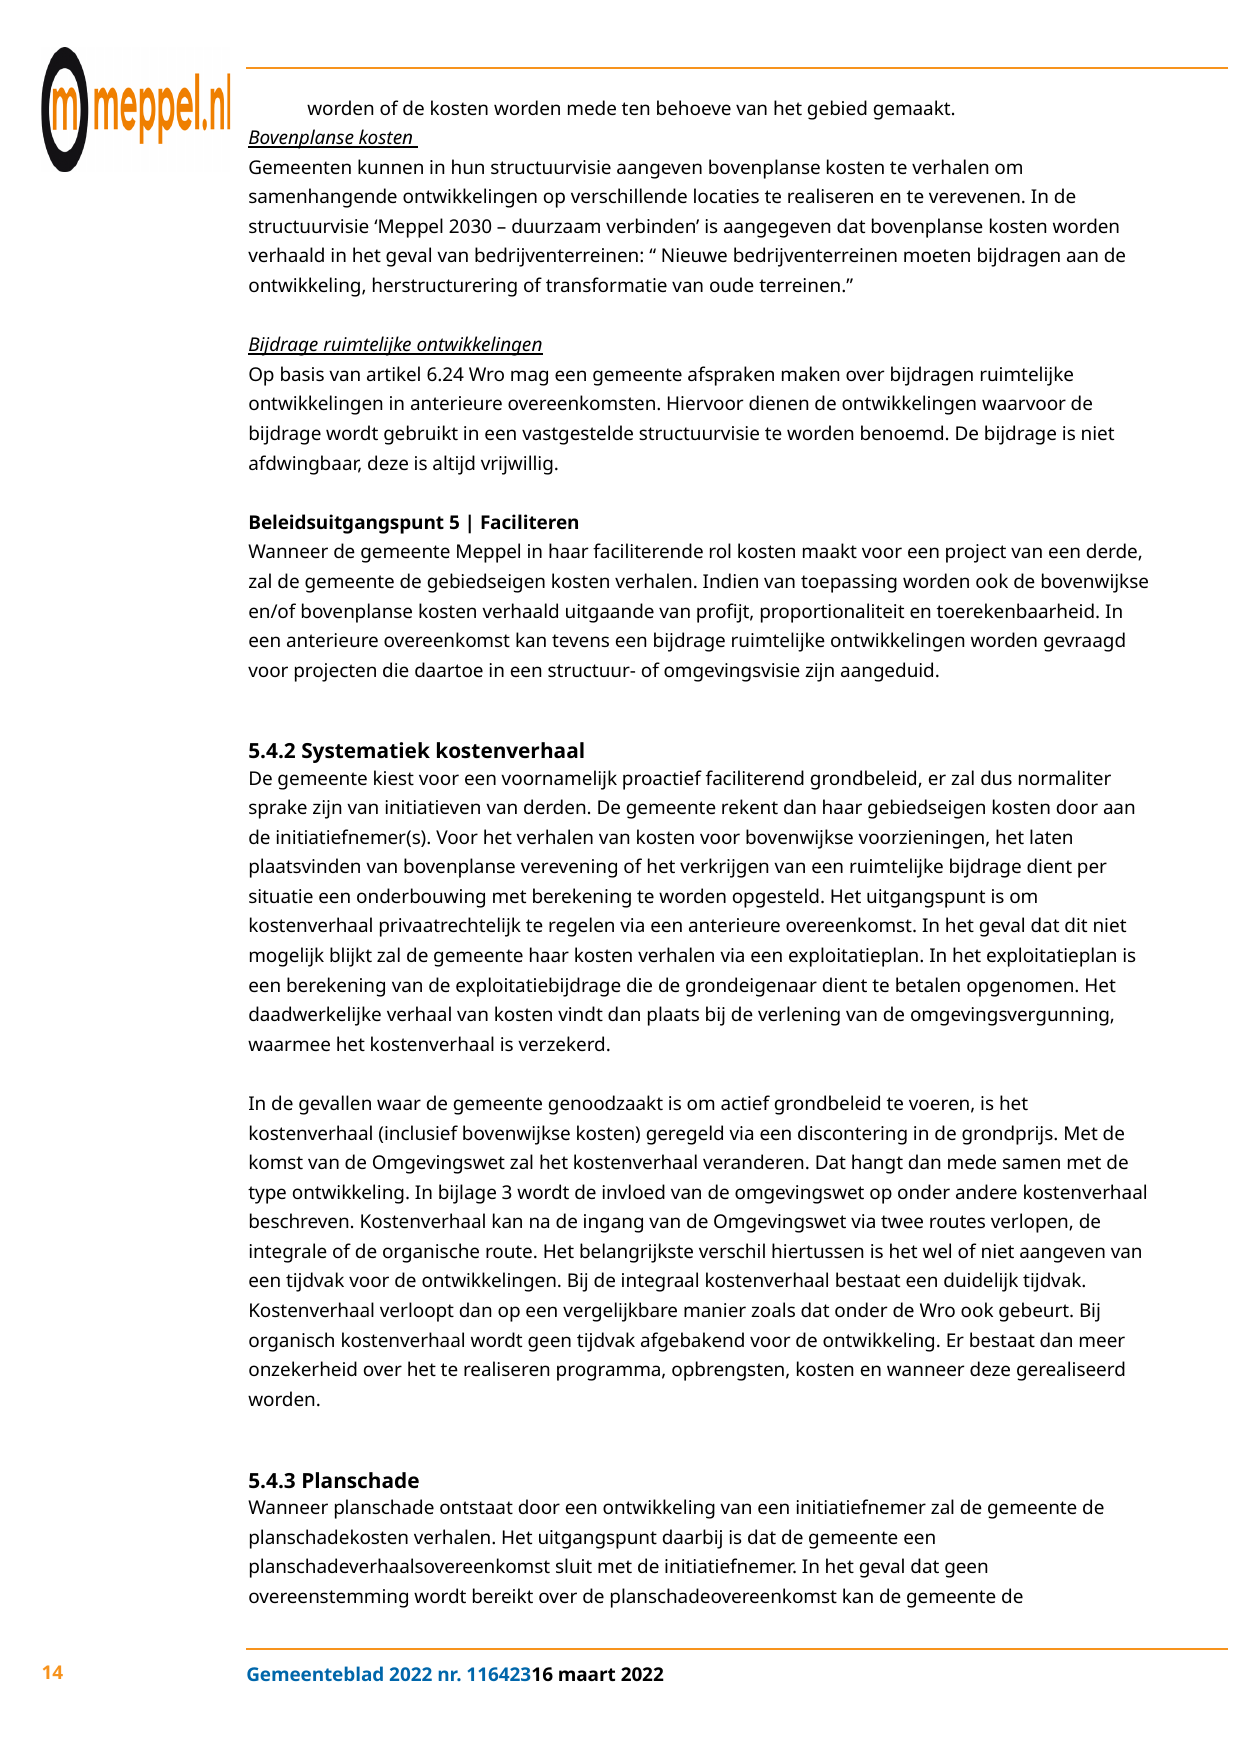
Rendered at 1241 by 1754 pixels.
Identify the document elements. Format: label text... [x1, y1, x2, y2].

list worden of de kosten worden mede ten behoeve van het gebied gemaakt. [248, 95, 1152, 121]
text Bovenplanse kosten [248, 124, 1152, 150]
text Bijdrage ruimtelijke ontwikkelingen [248, 331, 1152, 357]
text De gemeente kiest voor een voornamelijk proactief faciliterend grondbeleid, er zal dus normaliter sprake zijn van initiatieven van derden. De gemeente rekent dan haar gebiedseigen kosten door aan de initiatiefnemer(s). Voor het verhalen van kosten voor bovenwijkse voorzieningen, het laten plaatsvinden van bovenplanse verevening of het verkrijgen van een ruimtelijke bijdrage dient per situatie een onderbouwing met berekening te worden opgesteld. Het uitgangspunt is om kostenverhaal privaatrechtelijk te regelen via een anterieure overeenkomst. In het geval dat dit niet mogelijk blijkt zal de gemeente haar kosten verhalen via een exploitatieplan. In het exploitatieplan is een berekening van de exploitatiebijdrage die de grondeigenaar dient te betalen opgenomen. Het daadwerkelijke verhaal van kosten vindt dan plaats bij de verlening van de omgevingsvergunning, waarmee het kostenverhaal is verzekerd. [248, 765, 1152, 1057]
table_header Beleidsuitgangspunt 5 | Faciliteren Wanneer de gemeente Meppel in haar faciliterende rol kosten maakt voor een project van een derde, zal de gemeente de gebiedseigen kosten verhalen. Indien van toepassing worden ook de bovenwijkse en/of bovenplanse kosten verhaald uitgaande van profijt, proportionaliteit en toerekenbaarheid. In een anterieure overeenkomst kan tevens een bijdrage ruimtelijke ontwikkelingen worden gevraagd voor projecten die daartoe in een structuur- of omgevingsvisie zijn aangeduid. [248, 509, 1152, 683]
text Op basis van artikel 6.24 Wro mag een gemeente afspraken maken over bijdragen ruimtelijke ontwikkelingen in anterieure overeenkomsten. Hiervoor dienen de ontwikkelingen waarvoor de bijdrage wordt gebruikt in een vastgestelde structuurvisie te worden benoemd. De bijdrage is niet afdwingbaar, deze is altijd vrijwillig. [248, 361, 1152, 476]
picture [41, 47, 231, 172]
text In de gevallen waar de gemeente genoodzaakt is om actief grondbeleid te voeren, is het kostenverhaal (inclusief bovenwijkse kosten) geregeld via een discontering in de grondprijs. Met de komst van de Omgevingswet zal het kostenverhaal veranderen. Dat hangt dan mede samen met de type ontwikkeling. In bijlage 3 wordt de invloed van de omgevingswet op onder andere kostenverhaal beschreven. Kostenverhaal kan na de ingang van de Omgevingswet via twee routes verlopen, de integrale of de organische route. Het belangrijkste verschil hiertussen is het wel of niet aangeven van een tijdvak voor de ontwikkelingen. Bij de integraal kostenverhaal bestaat een duidelijk tijdvak. Kostenverhaal verloopt dan op een vergelijkbare manier zoals dat onder de Wro ook gebeurt. Bij organisch kostenverhaal wordt geen tijdvak afgebakend voor de ontwikkeling. Er bestaat dan meer onzekerheid over het te realiseren programma, opbrengsten, kosten en wanneer deze gerealiseerd worden. [248, 1090, 1152, 1412]
text 5.4.2 Systematiek kostenverhaal [248, 736, 1152, 765]
text 5.4.3 Planschade [248, 1466, 1152, 1494]
text Gemeenten kunnen in hun structuurvisie aangeven bovenplanse kosten te verhalen om samenhangende ontwikkelingen op verschillende locaties te realiseren en te verevenen. In de structuurvisie ‘Meppel 2030 – duurzaam verbinden’ is aangegeven dat bovenplanse kosten worden verhaald in het geval van bedrijventerreinen: “ Nieuwe bedrijventerreinen moeten bijdragen aan de ontwikkeling, herstructurering of transformatie van oude terreinen.” [248, 154, 1152, 298]
text Wanneer planschade ontstaat door een ontwikkeling van een initiatiefnemer zal de gemeente de planschadekosten verhalen. Het uitgangspunt daarbij is dat de gemeente een planschadeverhaalsovereenkomst sluit met de initiatiefnemer. In het geval dat geen overeenstemming wordt bereikt over de planschadeovereenkomst kan de gemeente de [248, 1494, 1152, 1609]
